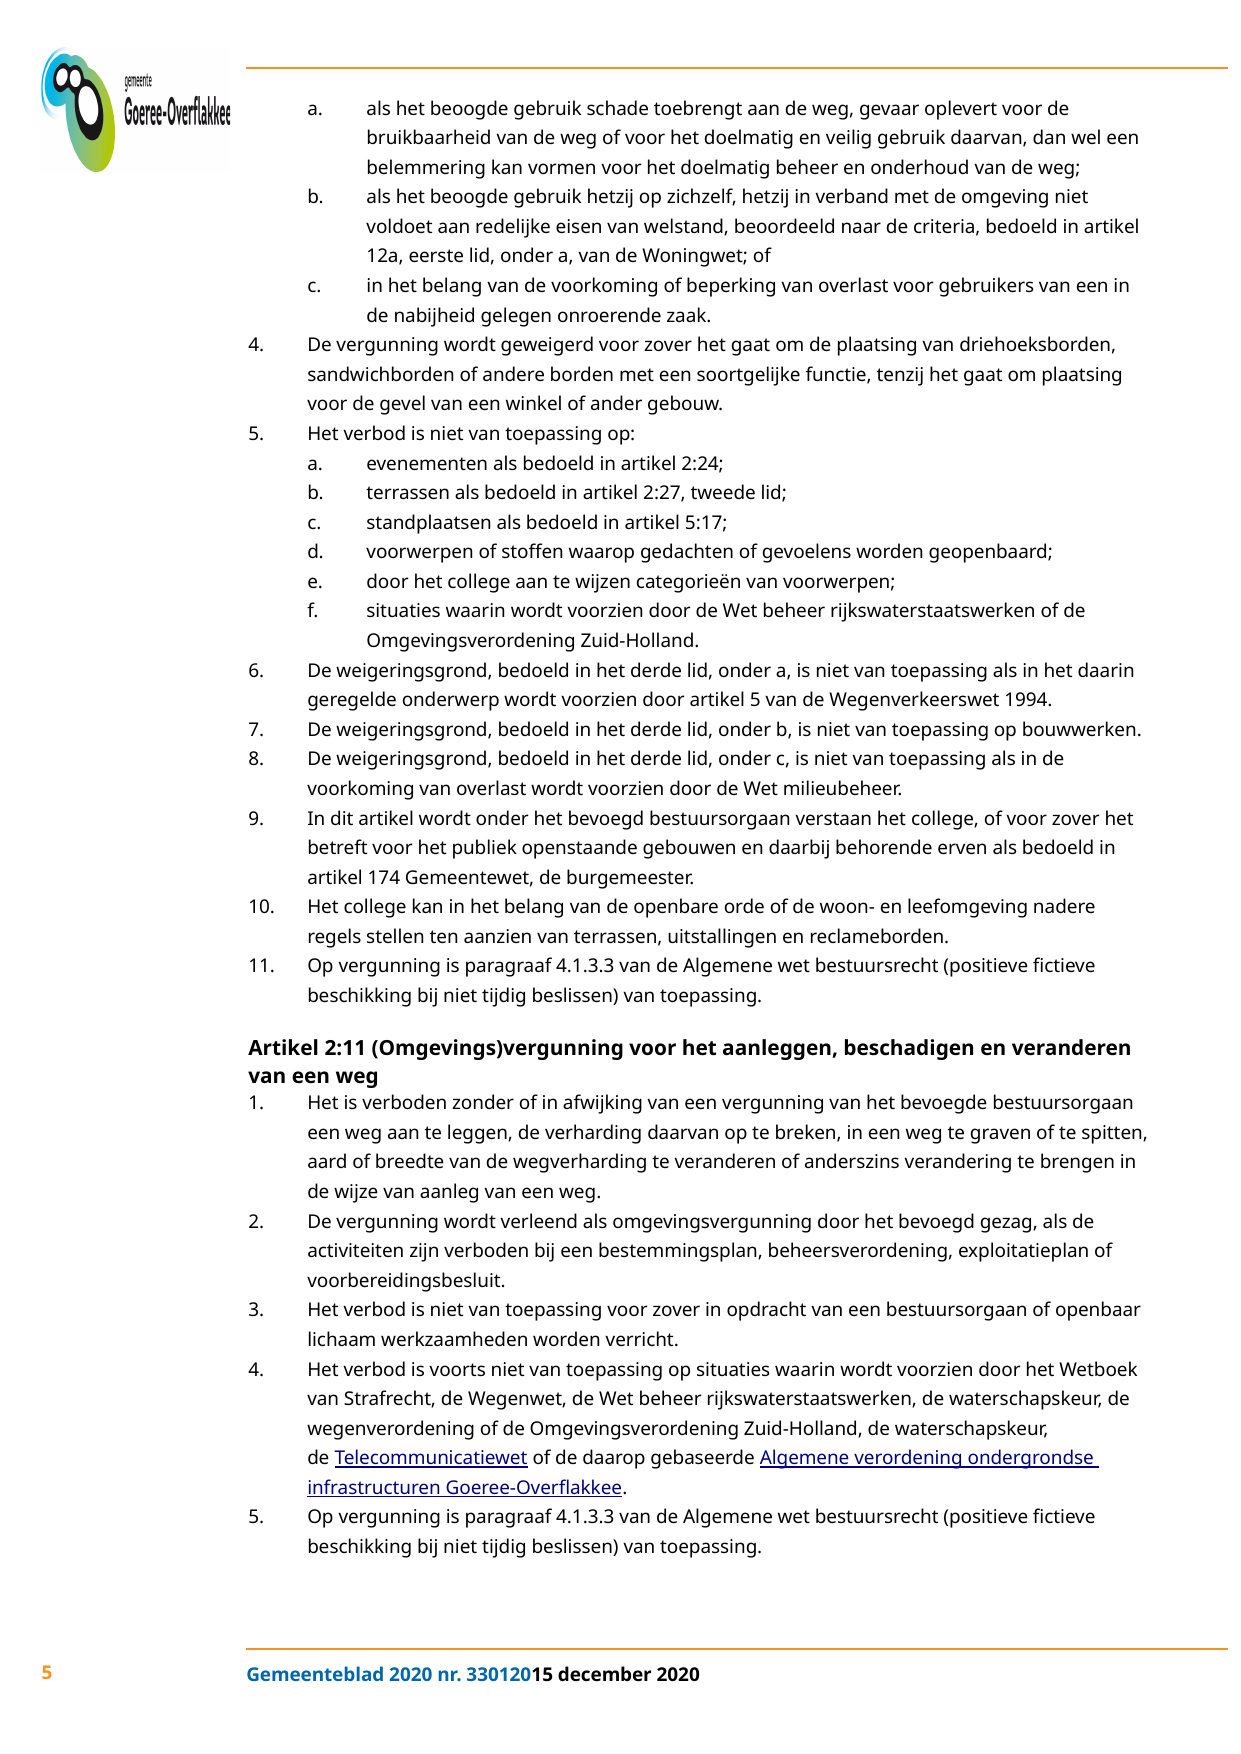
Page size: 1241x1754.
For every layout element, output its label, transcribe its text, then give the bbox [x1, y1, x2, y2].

list evenementen als bedoeld in artikel 2:24; [307, 450, 1152, 476]
list terrassen als bedoeld in artikel 2:27, tweede lid; [307, 479, 1152, 505]
list Het verbod is niet van toepassing voor zover in opdracht van een bestuursorgaan of openbaar lichaam werkzaamheden worden verricht. [248, 1297, 1152, 1352]
list Op vergunning is paragraaf 4.1.3.3 van de Algemene wet bestuursrecht (positieve fictieve beschikking bij niet tijdig beslissen) van toepassing. [248, 953, 1152, 1008]
list in het belang van de voorkoming of beperking van overlast voor gebruikers van een in de nabijheid gelegen onroerende zaak. [307, 272, 1152, 328]
picture [41, 47, 231, 172]
list De weigeringsgrond, bedoeld in het derde lid, onder c, is niet van toepassing als in de voorkoming van overlast wordt voorzien door de Wet milieubeheer. [248, 746, 1152, 801]
list Het is verboden zonder of in afwijking van een vergunning van het bevoegde bestuursorgaan een weg aan te leggen, de verharding daarvan op te breken, in een weg te graven of te spitten, aard of breedte van de wegverharding te veranderen of anderszins verandering te brengen in de wijze van aanleg van een weg. [248, 1089, 1152, 1204]
list De weigeringsgrond, bedoeld in het derde lid, onder a, is niet van toepassing als in het daarin geregelde onderwerp wordt voorzien door artikel 5 van de Wegenverkeerswet 1994. [248, 657, 1152, 712]
list als het beoogde gebruik schade toebrengt aan de weg, gevaar oplevert voor de bruikbaarheid van de weg of voor het doelmatig en veilig gebruik daarvan, dan wel een belemmering kan vormen voor het doelmatig beheer en onderhoud van de weg; [307, 95, 1152, 180]
list situaties waarin wordt voorzien door de Wet beheer rijkswaterstaatswerken of de Omgevingsverordening Zuid-Holland. [307, 598, 1152, 653]
list als het beoogde gebruik hetzij op zichzelf, hetzij in verband met de omgeving niet voldoet aan redelijke eisen van welstand, beoordeeld naar de criteria, bedoeld in artikel 12a, eerste lid, onder a, van de Woningwet; of [307, 183, 1152, 268]
list standplaatsen als bedoeld in artikel 5:17; [307, 509, 1152, 535]
list Het verbod is voorts niet van toepassing op situaties waarin wordt voorzien door het Wetboek van Strafrecht, de Wegenwet, de Wet beheer rijkswaterstaatswerken, de waterschapskeur, de wegenverordening of de Omgevingsverordening Zuid-Holland, de waterschapskeur, de Telecommunicatiewet of de daarop gebaseerde Algemene verordening ondergrondse infrastructuren Goeree-Overflakkee. [248, 1356, 1152, 1500]
list Het college kan in het belang van de openbare orde of de woon- en leefomgeving nadere regels stellen ten aanzien van terrassen, uitstallingen en reclameborden. [248, 893, 1152, 949]
list voorwerpen of stoffen waarop gedachten of gevoelens worden geopenbaard; [307, 538, 1152, 564]
list Het verbod is niet van toepassing op: [248, 420, 1152, 446]
list door het college aan te wijzen categorieën van voorwerpen; [307, 568, 1152, 594]
list Op vergunning is paragraaf 4.1.3.3 van de Algemene wet bestuursrecht (positieve fictieve beschikking bij niet tijdig beslissen) van toepassing. [248, 1504, 1152, 1559]
list De weigeringsgrond, bedoeld in het derde lid, onder b, is niet van toepassing op bouwwerken. [248, 716, 1152, 742]
list De vergunning wordt geweigerd voor zover het gaat om de plaatsing van driehoeksborden, sandwichborden of andere borden met een soortgelijke functie, tenzij het gaat om plaatsing voor de gevel van een winkel of ander gebouw. [248, 331, 1152, 416]
text Artikel 2:11 (Omgevings)vergunning voor het aanleggen, beschadigen en veranderen van een weg [248, 1033, 1152, 1089]
list De vergunning wordt verleend als omgevingsvergunning door het bevoegd gezag, als de activiteiten zijn verboden bij een bestemmingsplan, beheersverordening, exploitatieplan of voorbereidingsbesluit. [248, 1208, 1152, 1293]
list In dit artikel wordt onder het bevoegd bestuursorgaan verstaan het college, of voor zover het betreft voor het publiek openstaande gebouwen en daarbij behorende erven als bedoeld in artikel 174 Gemeentewet, de burgemeester. [248, 805, 1152, 890]
